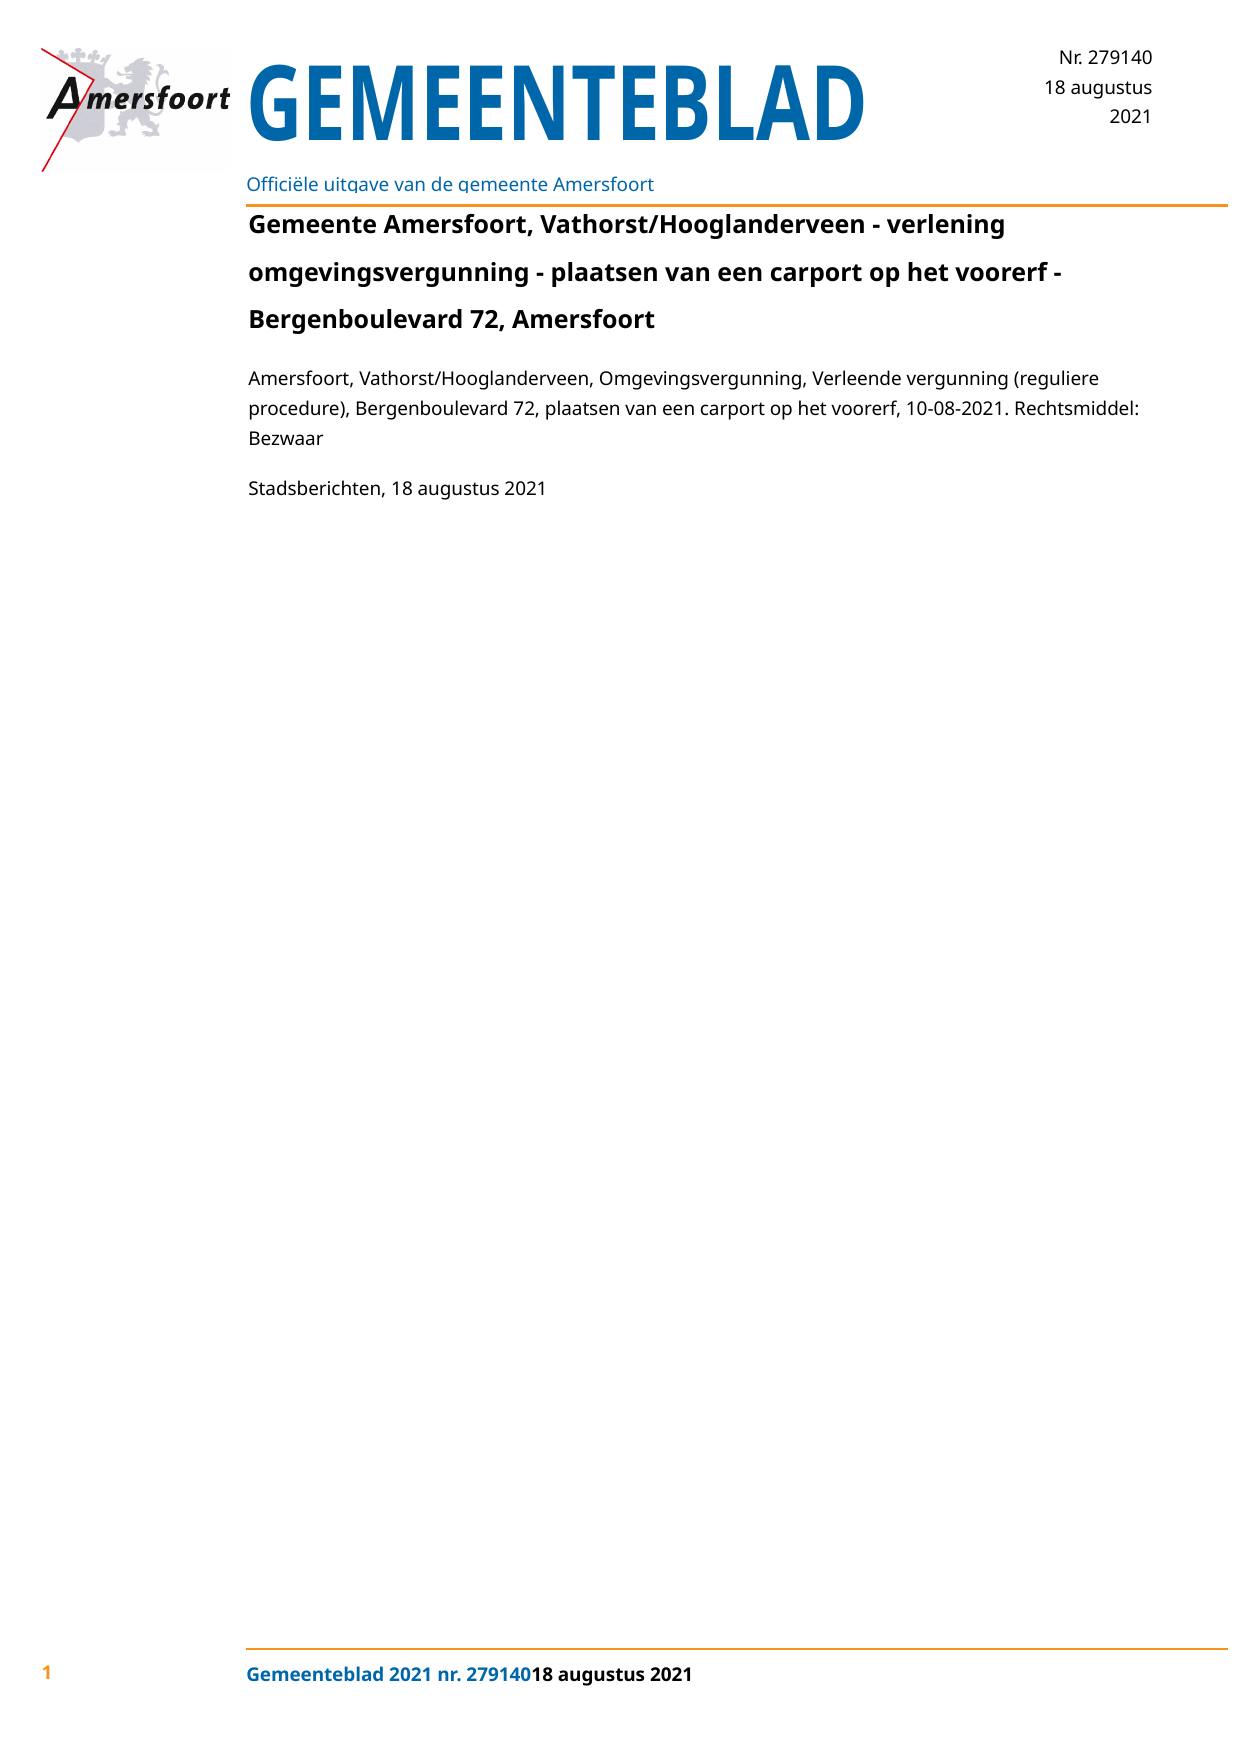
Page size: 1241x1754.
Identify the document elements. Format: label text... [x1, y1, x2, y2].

text Stadsberichten, 18 augustus 2021 [248, 475, 1152, 501]
text Amersfoort, Vathorst/Hooglanderveen, Omgevingsvergunning, Verleende vergunning (reguliere procedure), Bergenboulevard 72, plaatsen van een carport op het voorerf, 10-08-2021. Rechtsmiddel: Bezwaar [248, 366, 1152, 450]
text Gemeente Amersfoort, Vathorst/Hooglanderveen - verlening omgevingsvergunning - plaatsen van een carport op het voorerf - Bergenboulevard 72, Amersfoort [248, 207, 1152, 336]
picture [41, 47, 231, 172]
